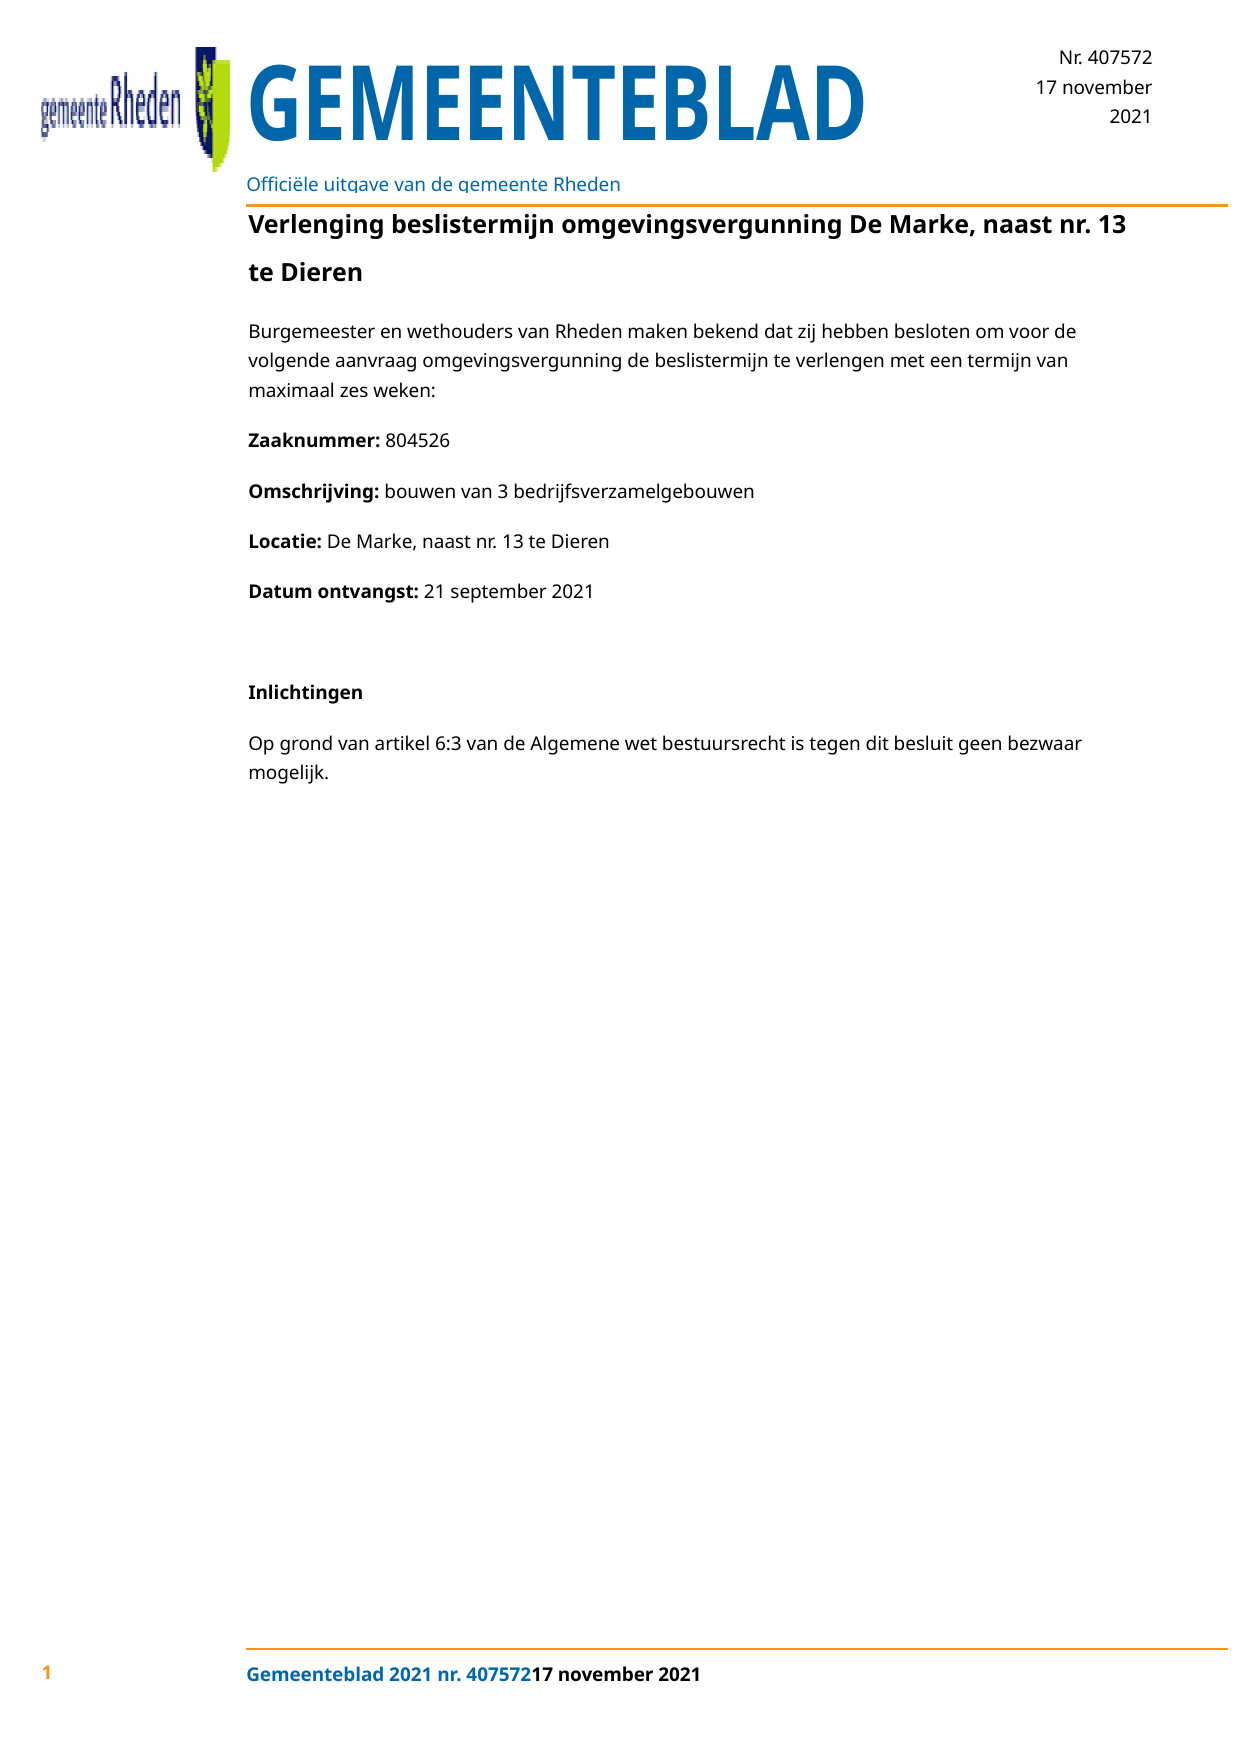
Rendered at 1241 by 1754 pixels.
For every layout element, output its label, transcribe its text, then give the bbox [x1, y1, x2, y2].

text Inlichtingen [248, 679, 1152, 705]
picture [41, 47, 231, 172]
text Locatie: De Marke, naast nr. 13 te Dieren [248, 528, 1152, 554]
text Datum ontvangst: 21 september 2021 [248, 579, 1152, 604]
text Zaaknummer: 804526 [248, 427, 1152, 453]
text Omschrijving: bouwen van 3 bedrijfsverzamelgebouwen [248, 478, 1152, 504]
text Verlenging beslistermijn omgevingsvergunning De Marke, naast nr. 13 te Dieren [248, 207, 1152, 288]
text Op grond van artikel 6:3 van de Algemene wet bestuursrecht is tegen dit besluit geen bezwaar mogelijk. [248, 730, 1152, 785]
text Burgemeester en wethouders van Rheden maken bekend dat zij hebben besloten om voor de volgende aanvraag omgevingsvergunning de beslistermijn te verlengen met een termijn van maximaal zes weken: [248, 318, 1152, 403]
